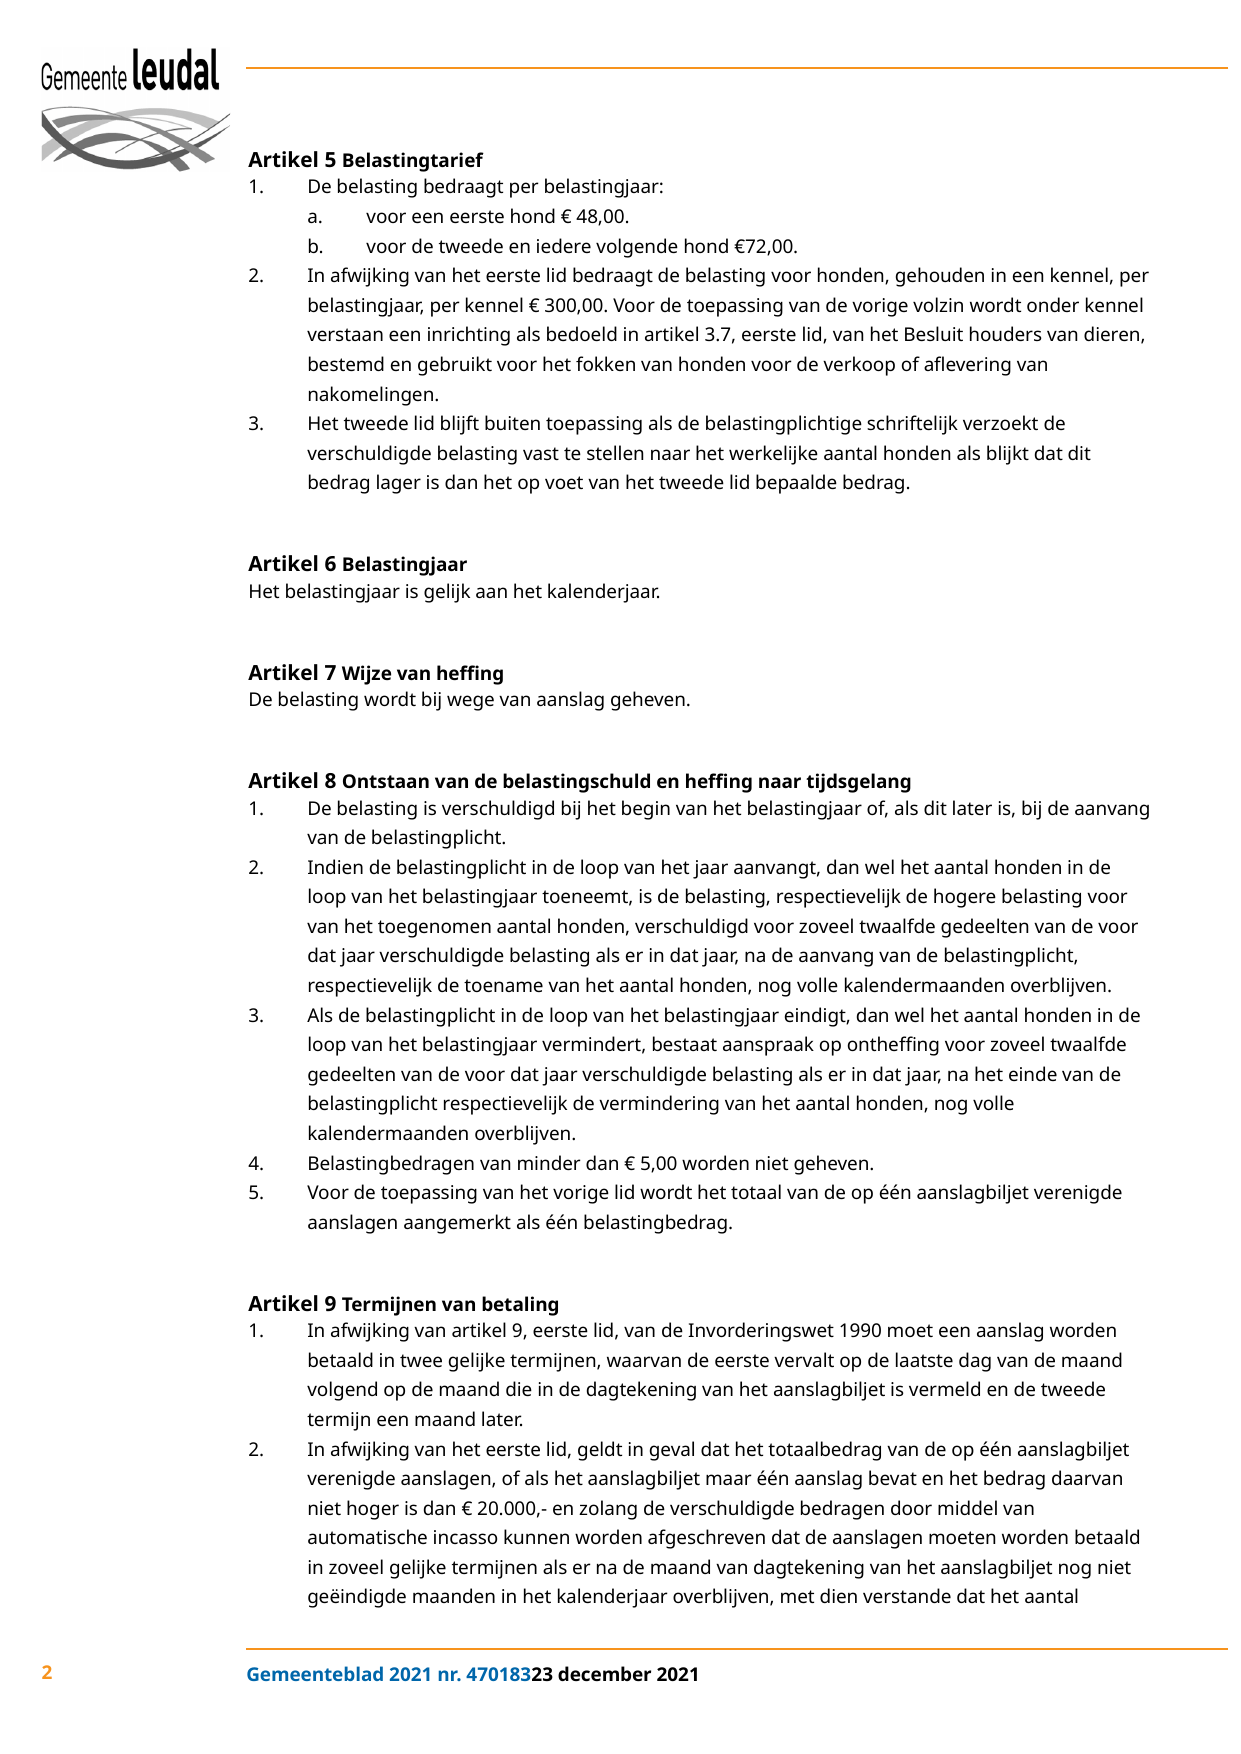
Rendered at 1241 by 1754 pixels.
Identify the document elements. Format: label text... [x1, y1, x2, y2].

list De belasting is verschuldigd bij het begin van het belastingjaar of, als dit later is, bij de aanvang van de belastingplicht. [248, 795, 1152, 850]
list Als de belastingplicht in de loop van het belastingjaar eindigt, dan wel het aantal honden in de loop van het belastingjaar vermindert, bestaat aanspraak op ontheffing voor zoveel twaalfde gedeelten van de voor dat jaar verschuldigde belasting als er in dat jaar, na het einde van de belastingplicht respectievelijk de vermindering van het aantal honden, nog volle kalendermaanden overblijven. [248, 1002, 1152, 1146]
list In afwijking van artikel 9, eerste lid, van de Invorderingswet 1990 moet een aanslag worden betaald in twee gelijke termijnen, waarvan de eerste vervalt op de laatste dag van de maand volgend op de maand die in de dagtekening van het aanslagbiljet is vermeld en de tweede termijn een maand later. [248, 1317, 1152, 1432]
list Indien de belastingplicht in de loop van het jaar aanvangt, dan wel het aantal honden in de loop van het belastingjaar toeneemt, is de belasting, respectievelijk de hogere belasting voor van het toegenomen aantal honden, verschuldigd voor zoveel twaalfde gedeelten van de voor dat jaar verschuldigde belasting als er in dat jaar, na de aanvang van de belastingplicht, respectievelijk de toename van het aantal honden, nog volle kalendermaanden overblijven. [248, 854, 1152, 998]
list voor de tweede en iedere volgende hond €72,00. [307, 233, 1152, 258]
list Het tweede lid blijft buiten toepassing als de belastingplichtige schriftelijk verzoekt de verschuldigde belasting vast te stellen naar het werkelijke aantal honden als blijkt dat dit bedrag lager is dan het op voet van het tweede lid bepaalde bedrag. [248, 410, 1152, 495]
picture [41, 47, 231, 172]
list Voor de toepassing van het vorige lid wordt het totaal van de op één aanslagbiljet verenigde aanslagen aangemerkt als één belastingbedrag. [248, 1179, 1152, 1235]
list Belastingbedragen van minder dan € 5,00 worden niet geheven. [248, 1150, 1152, 1176]
text Artikel 9 Termijnen van betaling [248, 1289, 1152, 1317]
text Artikel 7 Wijze van heffing [248, 658, 1152, 686]
list In afwijking van het eerste lid bedraagt de belasting voor honden, gehouden in een kennel, per belastingjaar, per kennel € 300,00. Voor de toepassing van de vorige volzin wordt onder kennel verstaan een inrichting als bedoeld in artikel 3.7, eerste lid, van het Besluit houders van dieren, bestemd en gebruikt voor het fokken van honden voor de verkoop of aflevering van nakomelingen. [248, 262, 1152, 406]
text Het belastingjaar is gelijk aan het kalenderjaar. [248, 578, 1152, 604]
text Artikel 8 Ontstaan van de belastingschuld en heffing naar tijdsgelang [248, 766, 1152, 795]
text Artikel 5 Belastingtarief [248, 145, 1152, 174]
text De belasting wordt bij wege van aanslag geheven. [248, 686, 1152, 712]
list De belasting bedraagt per belastingjaar: [248, 174, 1152, 199]
list voor een eerste hond € 48,00. [307, 203, 1152, 229]
list In afwijking van het eerste lid, geldt in geval dat het totaalbedrag van de op één aanslagbiljet verenigde aanslagen, of als het aanslagbiljet maar één aanslag bevat en het bedrag daarvan niet hoger is dan € 20.000,- en zolang de verschuldigde bedragen door middel van automatische incasso kunnen worden afgeschreven dat de aanslagen moeten worden betaald in zoveel gelijke termijnen als er na de maand van dagtekening van het aanslagbiljet nog niet geëindigde maanden in het kalenderjaar overblijven, met dien verstande dat het aantal [248, 1436, 1152, 1609]
text Artikel 6 Belastingjaar [248, 549, 1152, 578]
